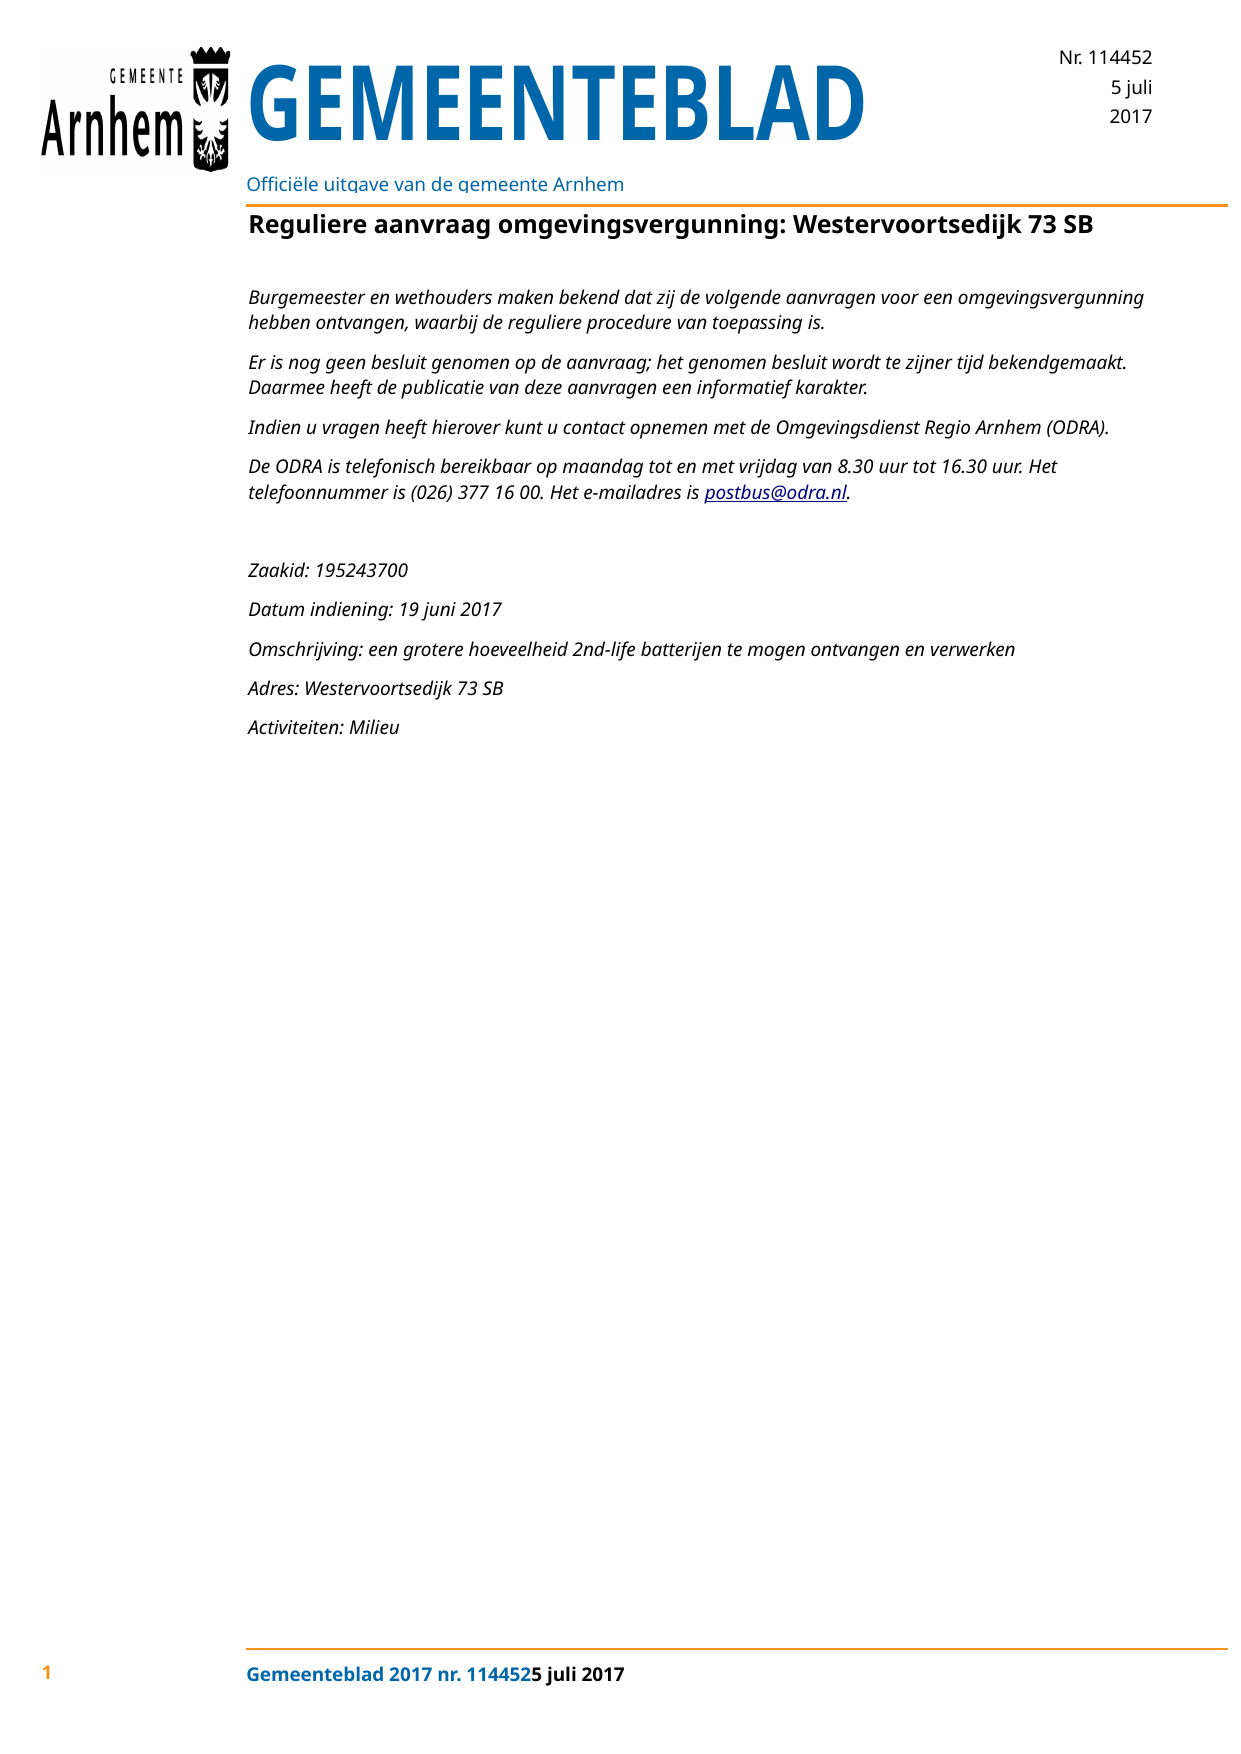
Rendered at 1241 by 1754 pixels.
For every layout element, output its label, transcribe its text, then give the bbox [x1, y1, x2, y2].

text Activiteiten: Milieu [248, 714, 1152, 740]
picture [41, 47, 231, 172]
text De ODRA is telefonisch bereikbaar op maandag tot en met vrijdag van 8.30 uur tot 16.30 uur. Het telefoonnummer is (026) 377 16 00. Het e-mailadres is postbus@odra.nl. [248, 453, 1152, 504]
text Reguliere aanvraag omgevingsvergunning: Westervoortsedijk 73 SB [248, 207, 1152, 241]
text Er is nog geen besluit genomen op de aanvraag; het genomen besluit wordt te zijner tijd bekendgemaakt. Daarmee heeft de publicatie van deze aanvragen een informatief karakter. [248, 349, 1152, 400]
text Burgemeester en wethouders maken bekend dat zij de volgende aanvragen voor een omgevingsvergunning hebben ontvangen, waarbij de reguliere procedure van toepassing is. [248, 284, 1152, 335]
text Omschrijving: een grotere hoeveelheid 2nd-life batterijen te mogen ontvangen en verwerken [248, 636, 1152, 662]
text Indien u vragen heeft hierover kunt u contact opnemen met de Omgevingsdienst Regio Arnhem (ODRA). [248, 414, 1152, 439]
text Zaakid: 195243700 [248, 557, 1152, 583]
text Adres: Westervoortsedijk 73 SB [248, 675, 1152, 701]
text Datum indiening: 19 juni 2017 [248, 597, 1152, 622]
